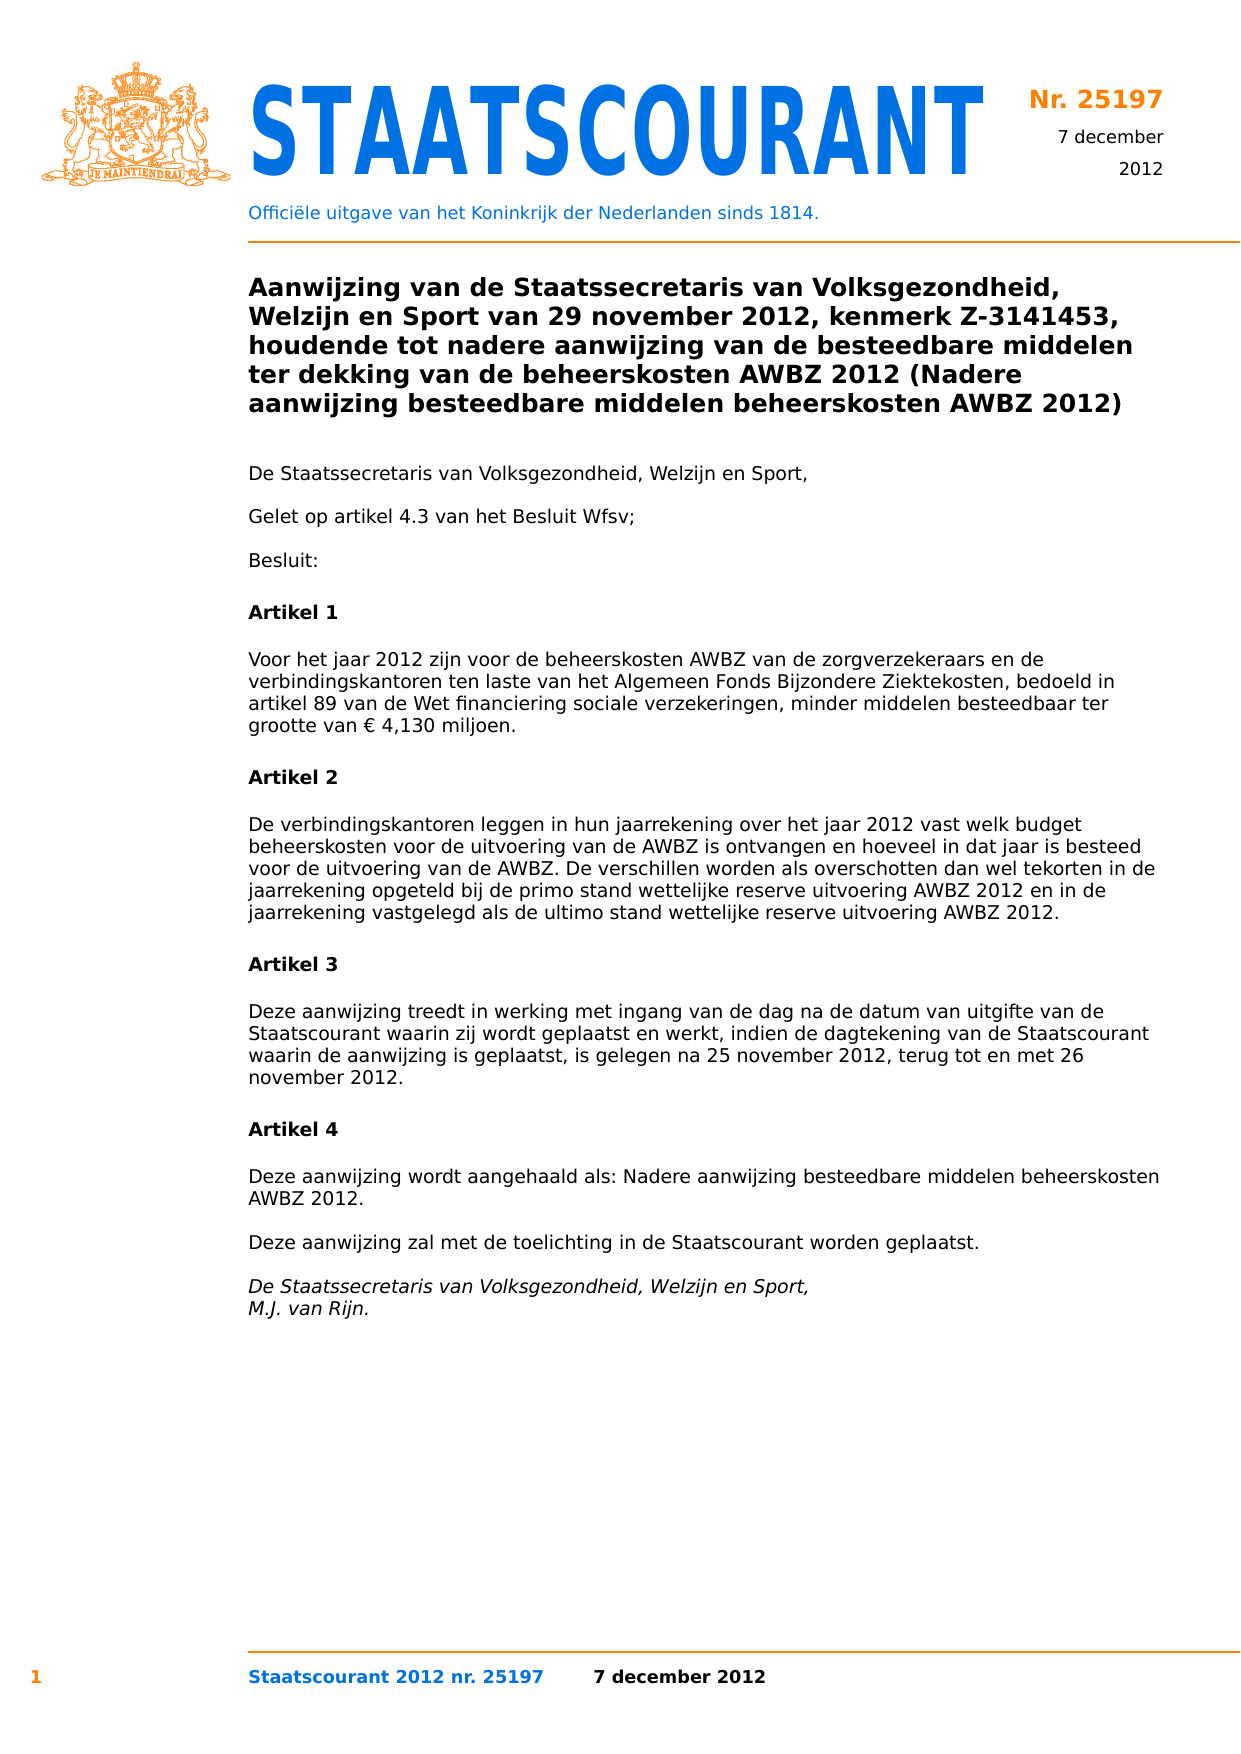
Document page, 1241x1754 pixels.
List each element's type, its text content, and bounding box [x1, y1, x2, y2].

table_header Nr. 25197 [998, 62, 1240, 121]
table_header STAATSCOURANT [248, 62, 998, 203]
subtitle Artikel 1 [248, 602, 1163, 624]
text De Staatssecretaris van Volksgezondheid, Welzijn en Sport, M.J. van Rijn. [248, 1276, 1163, 1319]
subtitle Artikel 3 [248, 954, 1163, 976]
subtitle Artikel 2 [248, 767, 1163, 789]
text Deze aanwijzing treedt in werking met ingang van de dag na de datum van uitgifte van de Staatscourant waarin zij wordt geplaatst en werkt, indien de dagtekening van de Staatscourant waarin de aanwijzing is geplaatst, is gelegen na 25 november 2012, terug tot en met 26 november 2012. [248, 1001, 1163, 1089]
table_cell 2012 [998, 153, 1240, 203]
table_cell 7 december [998, 121, 1240, 153]
text Voor het jaar 2012 zijn voor de beheerskosten AWBZ van de zorgverzekeraars en de verbindingskantoren ten laste van het Algemeen Fonds Bijzondere Ziektekosten, bedoeld in artikel 89 van de Wet financiering sociale verzekeringen, minder middelen besteedbaar ter grootte van € 4,130 miljoen. [248, 649, 1163, 737]
subtitle Aanwijzing van de Staatssecretaris van Volksgezondheid, Welzijn en Sport van 29 november 2012, kenmerk Z-3141453, houdende tot nadere aanwijzing van de besteedbare middelen ter dekking van de beheerskosten AWBZ 2012 (Nadere aanwijzing besteedbare middelen beheerskosten AWBZ 2012) [248, 273, 1163, 419]
table_header [25, 62, 248, 241]
text Deze aanwijzing wordt aangehaald als: Nadere aanwijzing besteedbare middelen beheerskosten AWBZ 2012. [248, 1166, 1163, 1210]
text De Staatssecretaris van Volksgezondheid, Welzijn en Sport, [248, 463, 1163, 484]
text De verbindingskantoren leggen in hun jaarrekening over het jaar 2012 vast welk budget beheerskosten voor de uitvoering van de AWBZ is ontvangen en hoeveel in dat jaar is besteed voor de uitvoering van de AWBZ. De verschillen worden als overschotten dan wel tekorten in de jaarrekening opgeteld bij de primo stand wettelijke reserve uitvoering AWBZ 2012 en in de jaarrekening vastgelegd als de ultimo stand wettelijke reserve uitvoering AWBZ 2012. [248, 814, 1163, 924]
text Deze aanwijzing zal met de toelichting in de Staatscourant worden geplaatst. [248, 1232, 1163, 1254]
text Besluit: [248, 550, 1163, 572]
text Gelet op artikel 4.3 van het Besluit Wfsv; [248, 506, 1163, 528]
picture [41, 62, 231, 186]
table_cell Officiële uitgave van het Koninkrijk der Nederlanden sinds 1814. [248, 203, 1240, 241]
subtitle Artikel 4 [248, 1119, 1163, 1141]
